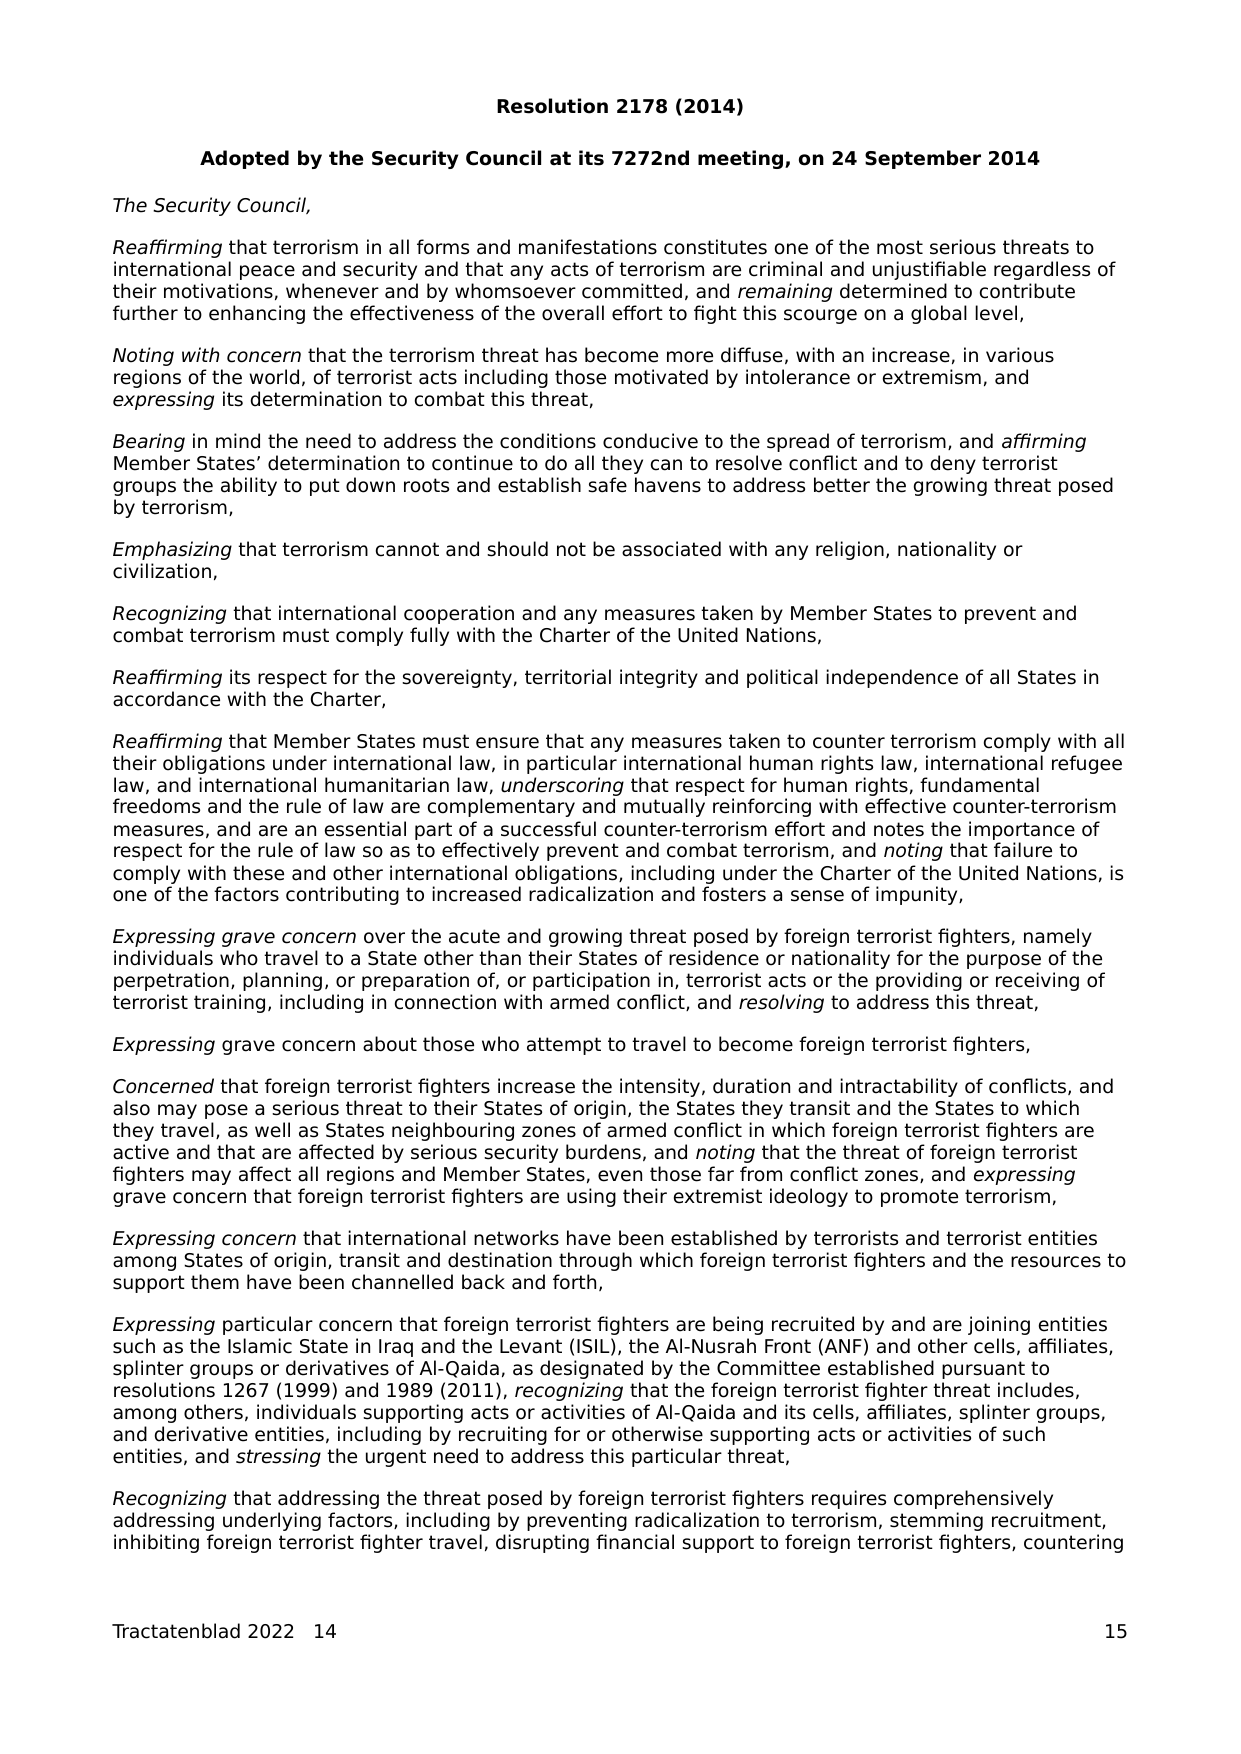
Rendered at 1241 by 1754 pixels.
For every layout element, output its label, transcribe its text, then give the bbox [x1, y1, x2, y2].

text Reaffirming that Member States must ensure that any measures taken to counter terrorism comply with all their obligations under international law, in particular international human rights law, international refugee law, and international humanitarian law, underscoring that respect for human rights, fundamental freedoms and the rule of law are complementary and mutually reinforcing with effective counter-terrorism measures, and are an essential part of a successful counter-terrorism effort and notes the importance of respect for the rule of law so as to effectively prevent and combat terrorism, and noting that failure to comply with these and other international obligations, including under the Charter of the United Nations, is one of the factors contributing to increased radicalization and fosters a sense of impunity, [112, 731, 1128, 906]
text Recognizing that international cooperation and any measures taken by Member States to prevent and combat terrorism must comply fully with the Charter of the United Nations, [112, 603, 1128, 647]
text Bearing in mind the need to address the conditions conducive to the spread of terrorism, and affirming Member States’ determination to continue to do all they can to resolve conflict and to deny terrorist groups the ability to put down roots and establish safe havens to address better the growing threat posed by terrorism, [112, 431, 1128, 519]
text Emphasizing that terrorism cannot and should not be associated with any religion, nationality or civilization, [112, 539, 1128, 583]
text Noting with concern that the terrorism threat has become more diffuse, with an increase, in various regions of the world, of terrorist acts including those motivated by intolerance or extremism, and expressing its determination to combat this threat, [112, 345, 1128, 411]
subtitle Resolution 2178 (2014) [112, 96, 1128, 118]
subtitle Adopted by the Security Council at its 7272nd meeting, on 24 September 2014 [112, 148, 1128, 170]
text Expressing grave concern about those who attempt to travel to become foreign terrorist fighters, [112, 1034, 1128, 1056]
text Concerned that foreign terrorist fighters increase the intensity, duration and intractability of conflicts, and also may pose a serious threat to their States of origin, the States they transit and the States to which they travel, as well as States neighbouring zones of armed conflict in which foreign terrorist fighters are active and that are affected by serious security burdens, and noting that the threat of foreign terrorist fighters may affect all regions and Member States, even those far from conflict zones, and expressing grave concern that foreign terrorist fighters are using their extremist ideology to promote terrorism, [112, 1076, 1128, 1208]
text Reaffirming that terrorism in all forms and manifestations constitutes one of the most serious threats to international peace and security and that any acts of terrorism are criminal and unjustifiable regardless of their motivations, whenever and by whomsoever committed, and remaining determined to contribute further to enhancing the effectiveness of the overall effort to fight this scourge on a global level, [112, 237, 1128, 325]
text Recognizing that addressing the threat posed by foreign terrorist fighters requires comprehensively addressing underlying factors, including by preventing radicalization to terrorism, stemming recruitment, inhibiting foreign terrorist fighter travel, disrupting financial support to foreign terrorist fighters, countering [112, 1488, 1128, 1554]
text Expressing grave concern over the acute and growing threat posed by foreign terrorist fighters, namely individuals who travel to a State other than their States of residence or nationality for the purpose of the perpetration, planning, or preparation of, or participation in, terrorist acts or the providing or receiving of terrorist training, including in connection with armed conflict, and resolving to address this threat, [112, 926, 1128, 1014]
text Expressing particular concern that foreign terrorist fighters are being recruited by and are joining entities such as the Islamic State in Iraq and the Levant (ISIL), the Al-Nusrah Front (ANF) and other cells, affiliates, splinter groups or derivatives of Al-Qaida, as designated by the Committee established pursuant to resolutions 1267 (1999) and 1989 (2011), recognizing that the foreign terrorist fighter threat includes, among others, individuals supporting acts or activities of Al-Qaida and its cells, affiliates, splinter groups, and derivative entities, including by recruiting for or otherwise supporting acts or activities of such entities, and stressing the urgent need to address this particular threat, [112, 1314, 1128, 1468]
text Reaffirming its respect for the sovereignty, territorial integrity and political independence of all States in accordance with the Charter, [112, 667, 1128, 711]
text The Security Council, [112, 195, 1128, 217]
text Expressing concern that international networks have been established by terrorists and terrorist entities among States of origin, transit and destination through which foreign terrorist fighters and the resources to support them have been channelled back and forth, [112, 1228, 1128, 1294]
